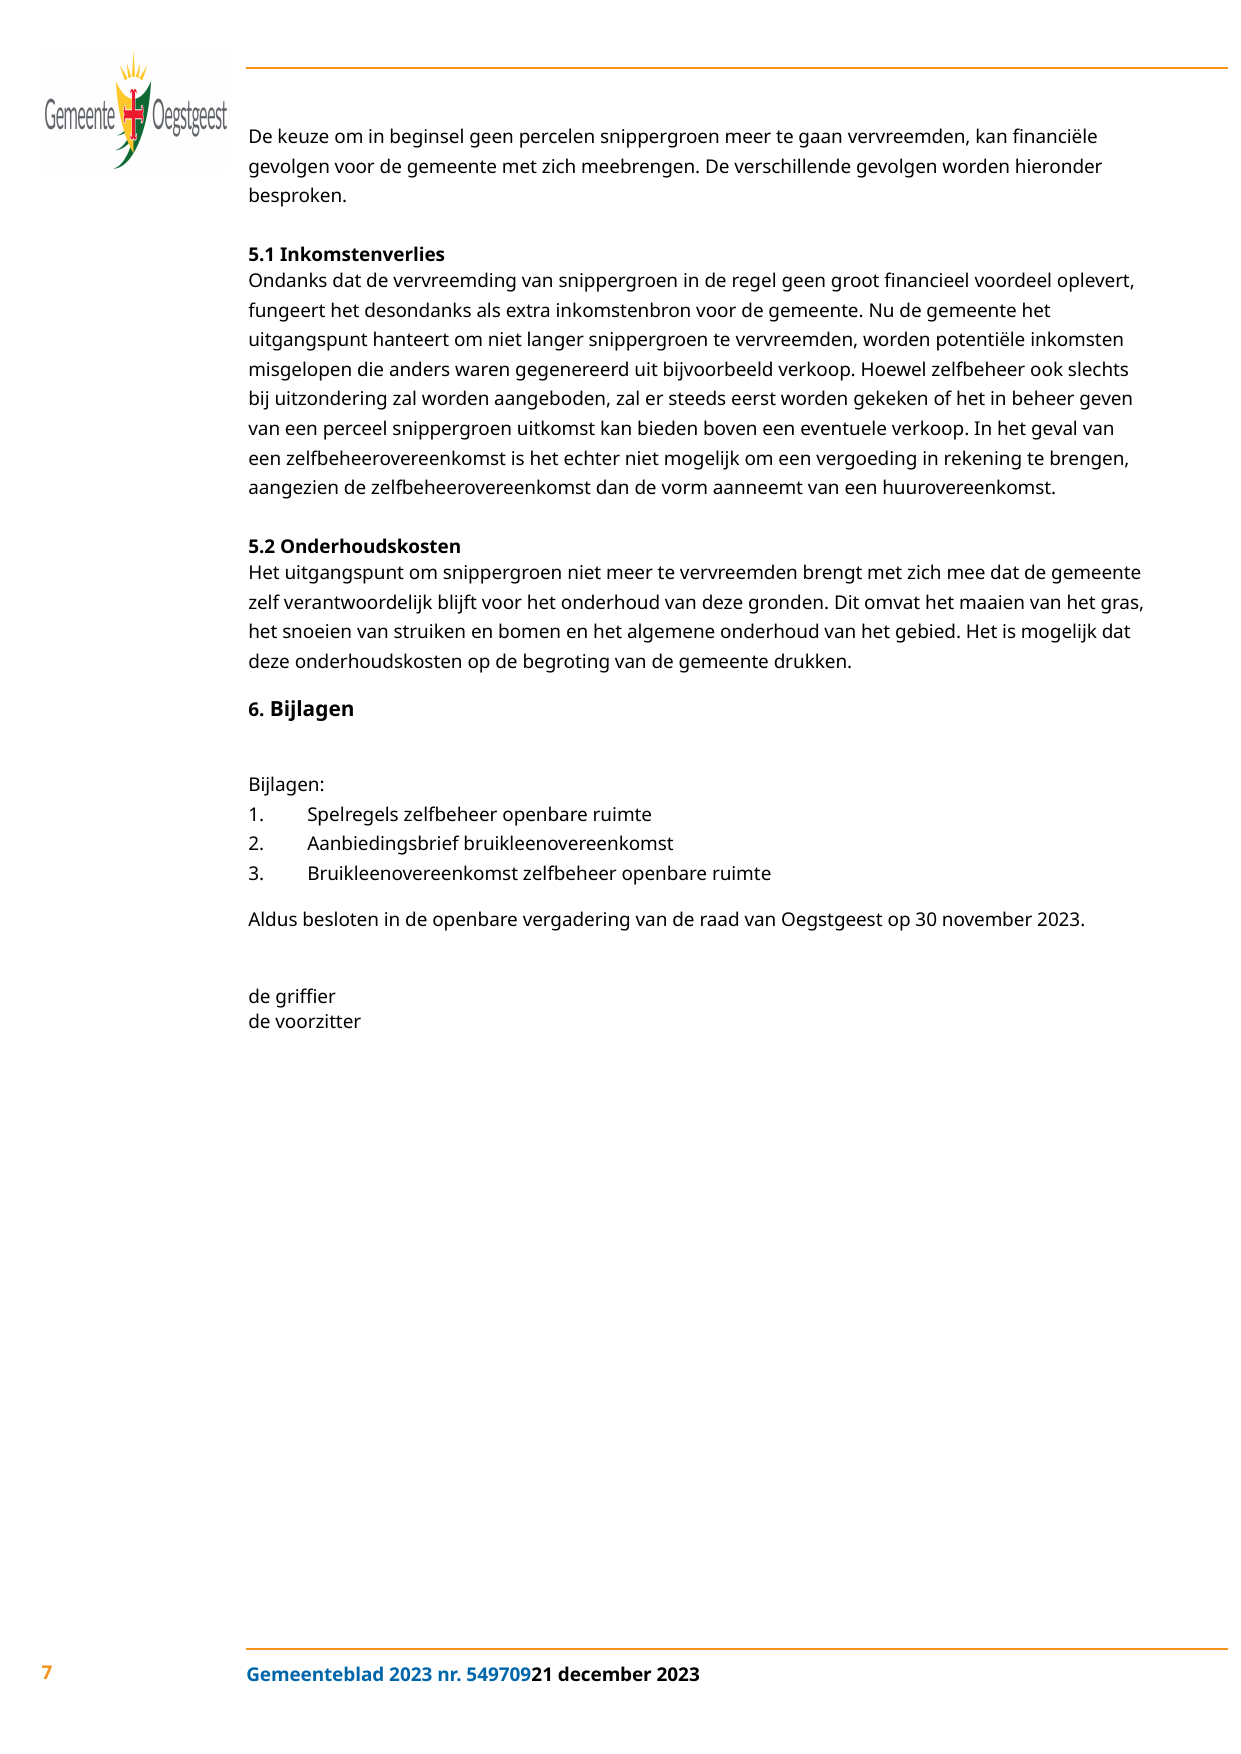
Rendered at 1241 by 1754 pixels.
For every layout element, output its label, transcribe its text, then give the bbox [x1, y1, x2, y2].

text 6. Bijlagen [248, 694, 1152, 722]
text 5.1 Inkomstenverlies [248, 242, 1152, 267]
text 5.2 Onderhoudskosten [248, 533, 1152, 559]
list Aanbiedingsbrief bruikleenovereenkomst [248, 831, 1152, 856]
text De keuze om in beginsel geen percelen snippergroen meer te gaan vervreemden, kan financiële gevolgen voor de gemeente met zich meebrengen. De verschillende gevolgen worden hieronder besproken. [248, 123, 1152, 208]
picture [41, 47, 231, 172]
list Spelregels zelfbeheer openbare ruimte [248, 801, 1152, 827]
text de voorzitter [248, 1009, 1152, 1034]
text Bijlagen: [248, 771, 1152, 797]
text Het uitgangspunt om snippergroen niet meer te vervreemden brengt met zich mee dat de gemeente zelf verantwoordelijk blijft voor het onderhoud van deze gronden. Dit omvat het maaien van het gras, het snoeien van struiken en bomen en het algemene onderhoud van het gebied. Het is mogelijk dat deze onderhoudskosten op de begroting van de gemeente drukken. [248, 559, 1152, 674]
text Aldus besloten in de openbare vergadering van de raad van Oegstgeest op 30 november 2023. [248, 906, 1152, 931]
list Bruikleenovereenkomst zelfbeheer openbare ruimte [248, 860, 1152, 886]
text de griffier [248, 983, 1152, 1009]
text Ondanks dat de vervreemding van snippergroen in de regel geen groot financieel voordeel oplevert, fungeert het desondanks als extra inkomstenbron voor de gemeente. Nu de gemeente het uitgangspunt hanteert om niet langer snippergroen te vervreemden, worden potentiële inkomsten misgelopen die anders waren gegenereerd uit bijvoorbeeld verkoop. Hoewel zelfbeheer ook slechts bij uitzondering zal worden aangeboden, zal er steeds eerst worden gekeken of het in beheer geven van een perceel snippergroen uitkomst kan bieden boven een eventuele verkoop. In het geval van een zelfbeheerovereenkomst is het echter niet mogelijk om een vergoeding in rekening te brengen, aangezien de zelfbeheerovereenkomst dan de vorm aanneemt van een huurovereenkomst. [248, 267, 1152, 500]
